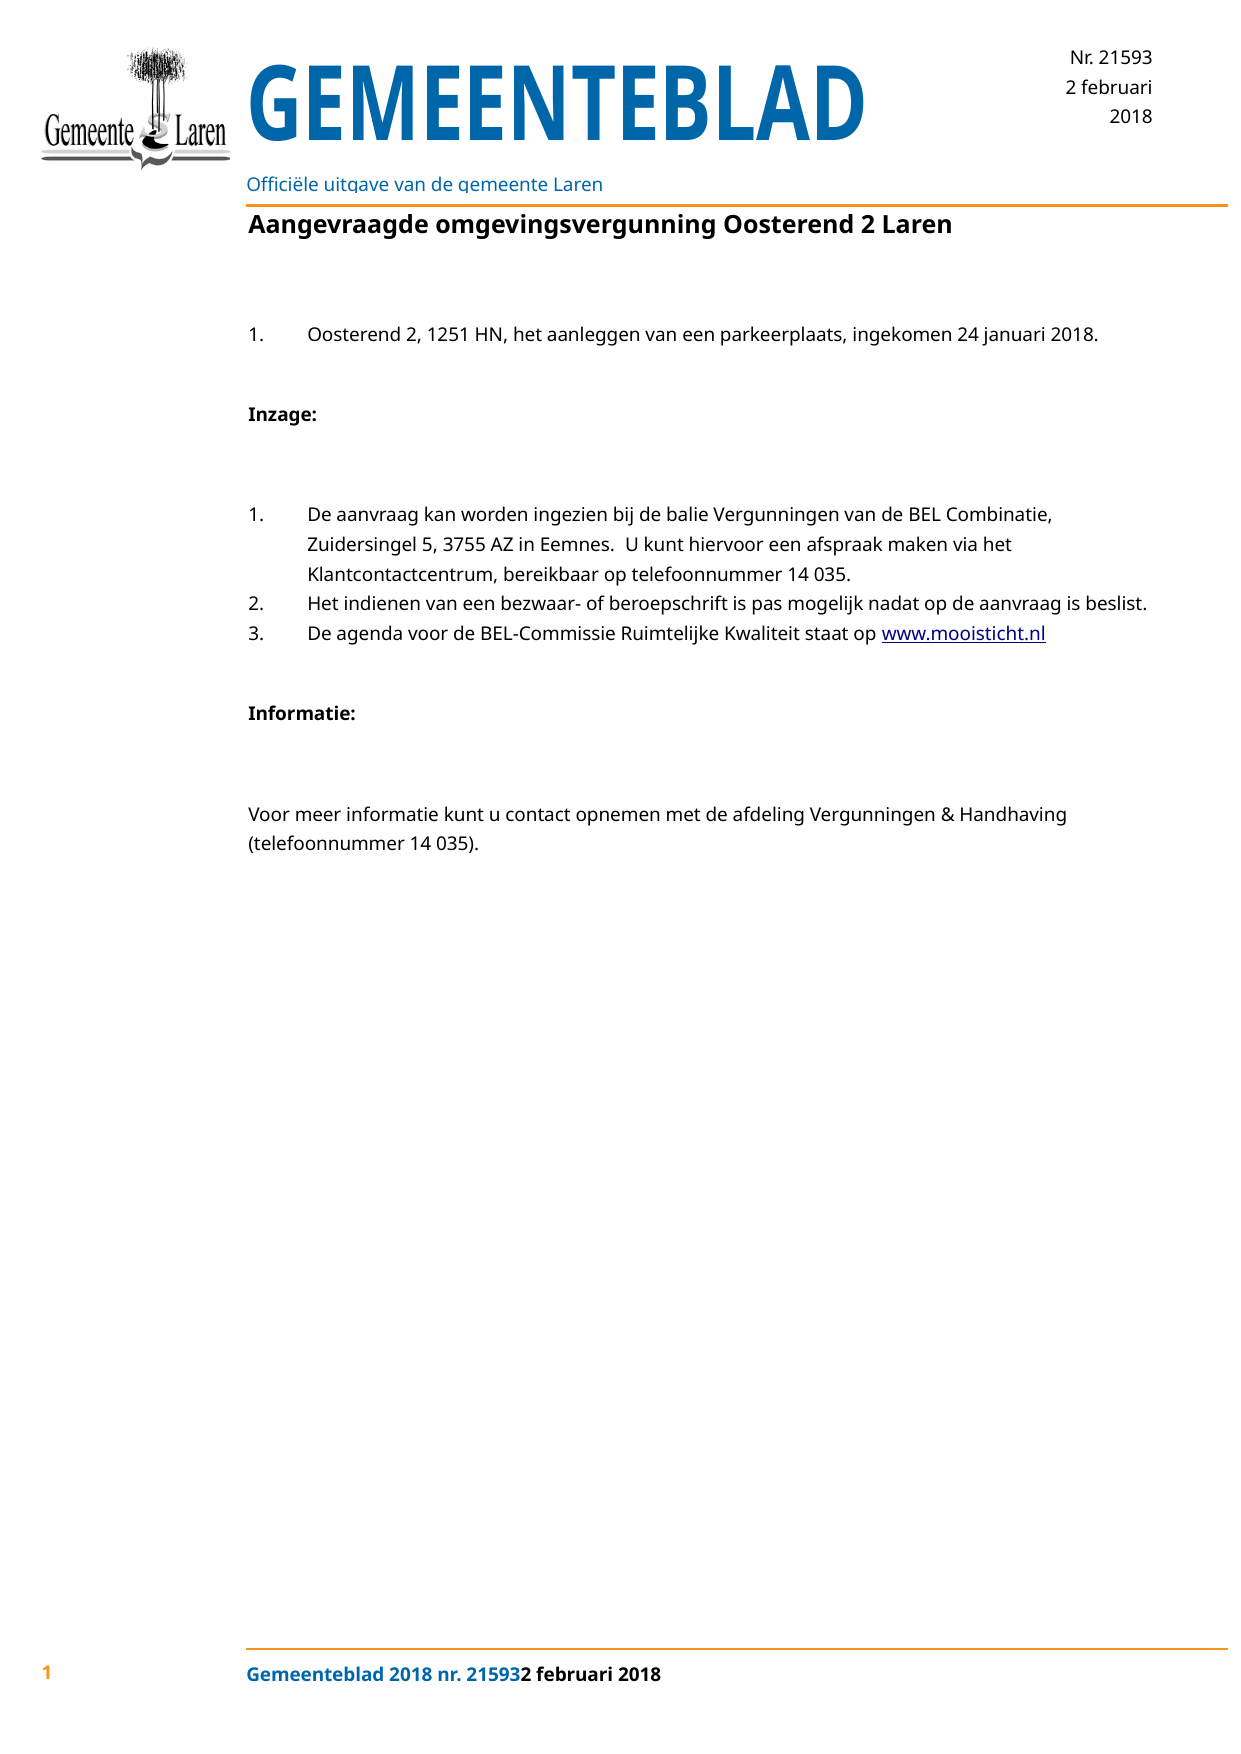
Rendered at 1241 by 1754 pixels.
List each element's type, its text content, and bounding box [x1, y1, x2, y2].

list Oosterend 2, 1251 HN, het aanleggen van een parkeerplaats, ingekomen 24 januari 2018. [248, 321, 1152, 346]
text Inzage: [248, 401, 1152, 426]
list De aanvraag kan worden ingezien bij de balie Vergunningen van de BEL Combinatie, Zuidersingel 5, 3755 AZ in Eemnes. U kunt hiervoor een afspraak maken via het Klantcontactcentrum, bereikbaar op telefoonnummer 14 035. [248, 502, 1152, 586]
text Voor meer informatie kunt u contact opnemen met de afdeling Vergunningen & Handhaving (telefoonnummer 14 035). [248, 801, 1152, 856]
list Het indienen van een bezwaar- of beroepschrift is pas mogelijk nadat op de aanvraag is beslist. [248, 590, 1152, 616]
picture [41, 47, 231, 172]
text Informatie: [248, 700, 1152, 726]
list De agenda voor de BEL-Commissie Ruimtelijke Kwaliteit staat op www.mooisticht.nl [248, 620, 1152, 646]
text Aangevraagde omgevingsvergunning Oosterend 2 Laren [248, 207, 1152, 241]
